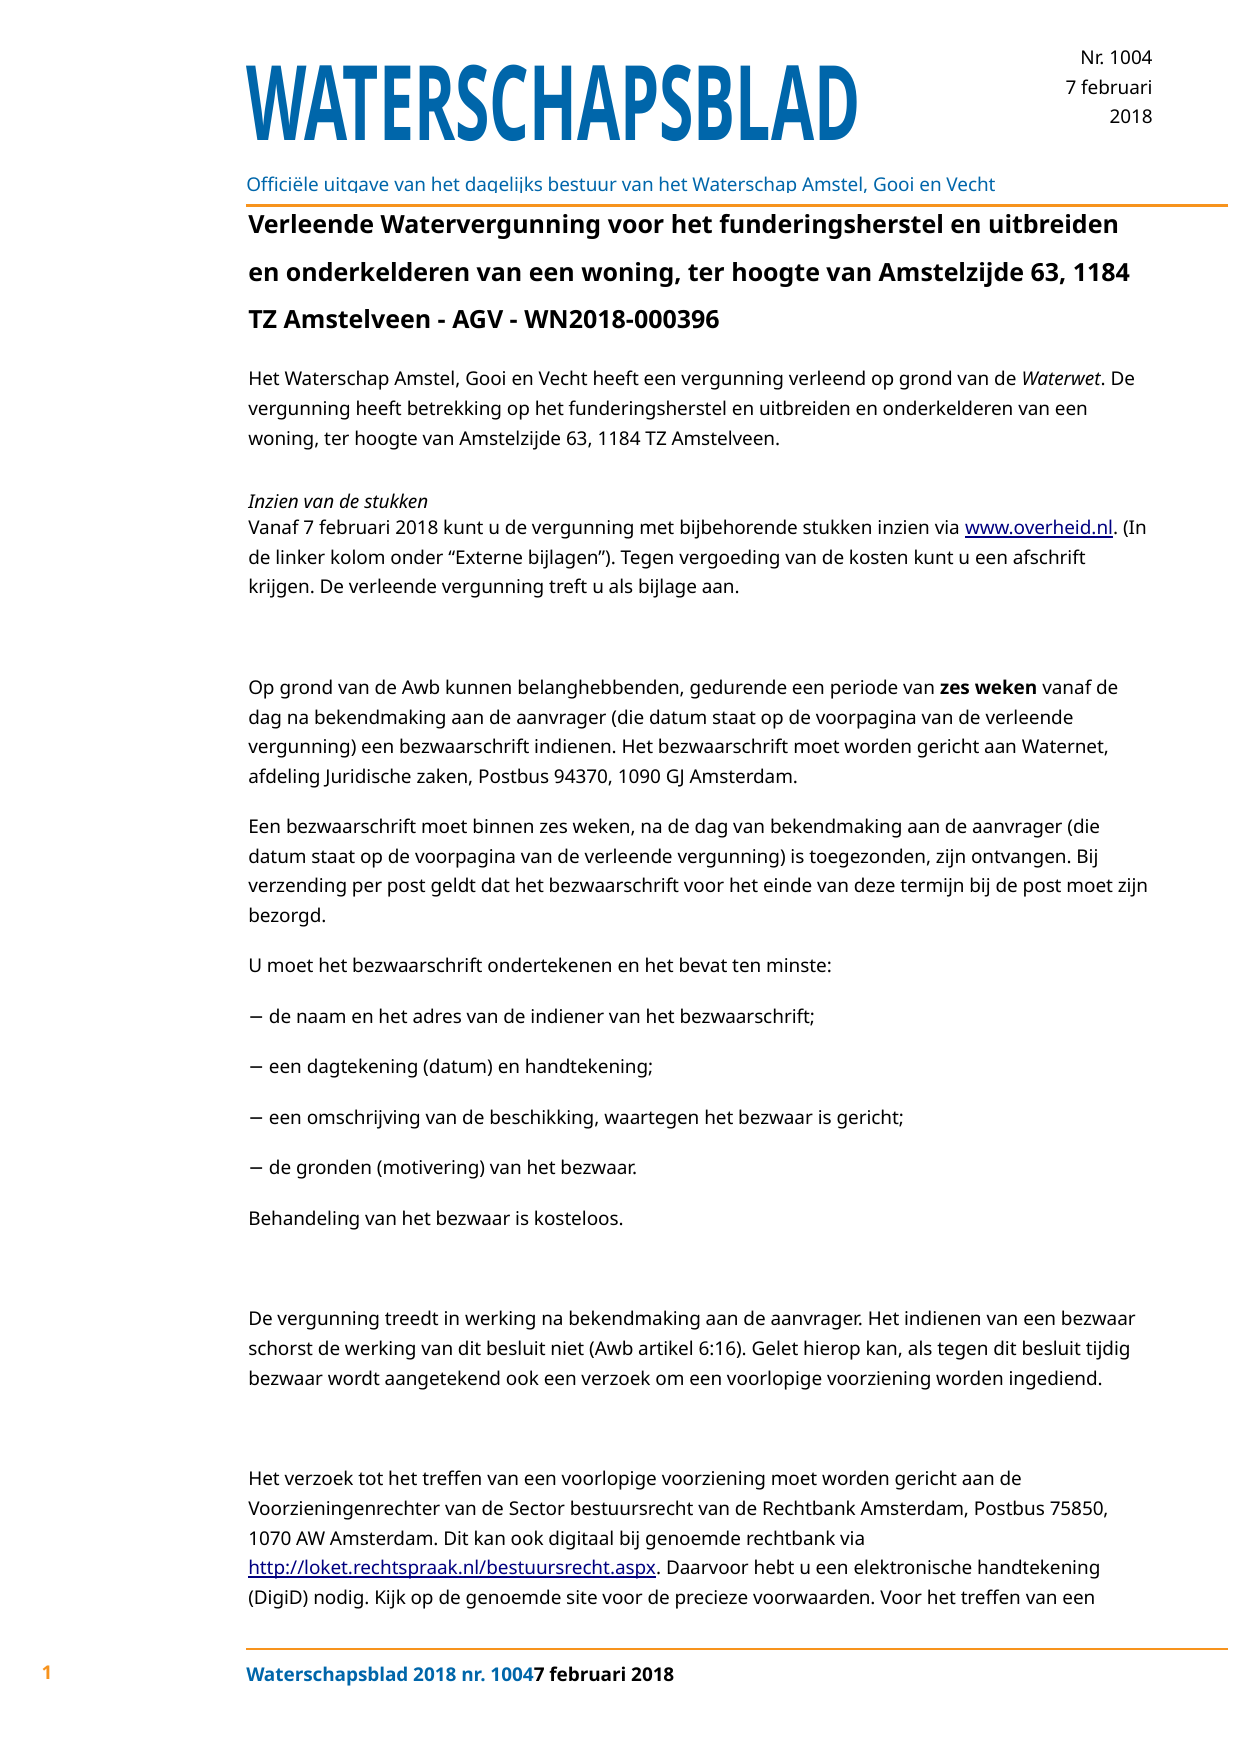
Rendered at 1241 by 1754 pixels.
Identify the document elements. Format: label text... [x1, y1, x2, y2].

text De vergunning treedt in werking na bekendmaking aan de aanvrager. Het indienen van een bezwaar schorst de werking van dit besluit niet (Awb artikel 6:16). Gelet hierop kan, als tegen dit besluit tijdig bezwaar wordt aangetekend ook een verzoek om een voorlopige voorziening worden ingediend. [248, 1306, 1152, 1391]
text − een omschrijving van de beschikking, waartegen het bezwaar is gericht; [248, 1104, 1152, 1130]
picture [41, 47, 231, 172]
text Inzien van de stukken [248, 489, 1152, 514]
text Het Waterschap Amstel, Gooi en Vecht heeft een vergunning verleend op grond van de Waterwet. De vergunning heeft betrekking op het funderingsherstel en uitbreiden en onderkelderen van een woning, ter hoogte van Amstelzijde 63, 1184 TZ Amstelveen. [248, 366, 1152, 450]
text U moet het bezwaarschrift ondertekenen en het bevat ten minste: [248, 953, 1152, 978]
text − de gronden (motivering) van het bezwaar. [248, 1154, 1152, 1180]
text Behandeling van het bezwaar is kosteloos. [248, 1205, 1152, 1231]
text Vanaf 7 februari 2018 kunt u de vergunning met bijbehorende stukken inzien via www.overheid.nl. (In de linker kolom onder “Externe bijlagen”). Tegen vergoeding van de kosten kunt u een afschrift krijgen. De verleende vergunning treft u als bijlage aan. [248, 514, 1152, 599]
text Het verzoek tot het treffen van een voorlopige voorziening moet worden gericht aan de Voorzieningenrechter van de Sector bestuursrecht van de Rechtbank Amsterdam, Postbus 75850, 1070 AW Amsterdam. Dit kan ook digitaal bij genoemde rechtbank via http://loket.rechtspraak.nl/bestuursrecht.aspx. Daarvoor hebt u een elektronische handtekening (DigiD) nodig. Kijk op de genoemde site voor de precieze voorwaarden. Voor het treffen van een [248, 1466, 1152, 1610]
text Een bezwaarschrift moet binnen zes weken, na de dag van bekendmaking aan de aanvrager (die datum staat op de voorpagina van de verleende vergunning) is toegezonden, zijn ontvangen. Bij verzending per post geldt dat het bezwaarschrift voor het einde van deze termijn bij de post moet zijn bezorgd. [248, 813, 1152, 928]
text Op grond van de Awb kunnen belanghebbenden, gedurende een periode van zes weken vanaf de dag na bekendmaking aan de aanvrager (die datum staat op de voorpagina van de verleende vergunning) een bezwaarschrift indienen. Het bezwaarschrift moet worden gericht aan Waternet, afdeling Juridische zaken, Postbus 94370, 1090 GJ Amsterdam. [248, 674, 1152, 789]
text − de naam en het adres van de indiener van het bezwaarschrift; [248, 1003, 1152, 1029]
text − een dagtekening (datum) en handtekening; [248, 1053, 1152, 1079]
text Verleende Watervergunning voor het funderingsherstel en uitbreiden en onderkelderen van een woning, ter hoogte van Amstelzijde 63, 1184 TZ Amstelveen - AGV - WN2018-000396 [248, 207, 1152, 336]
